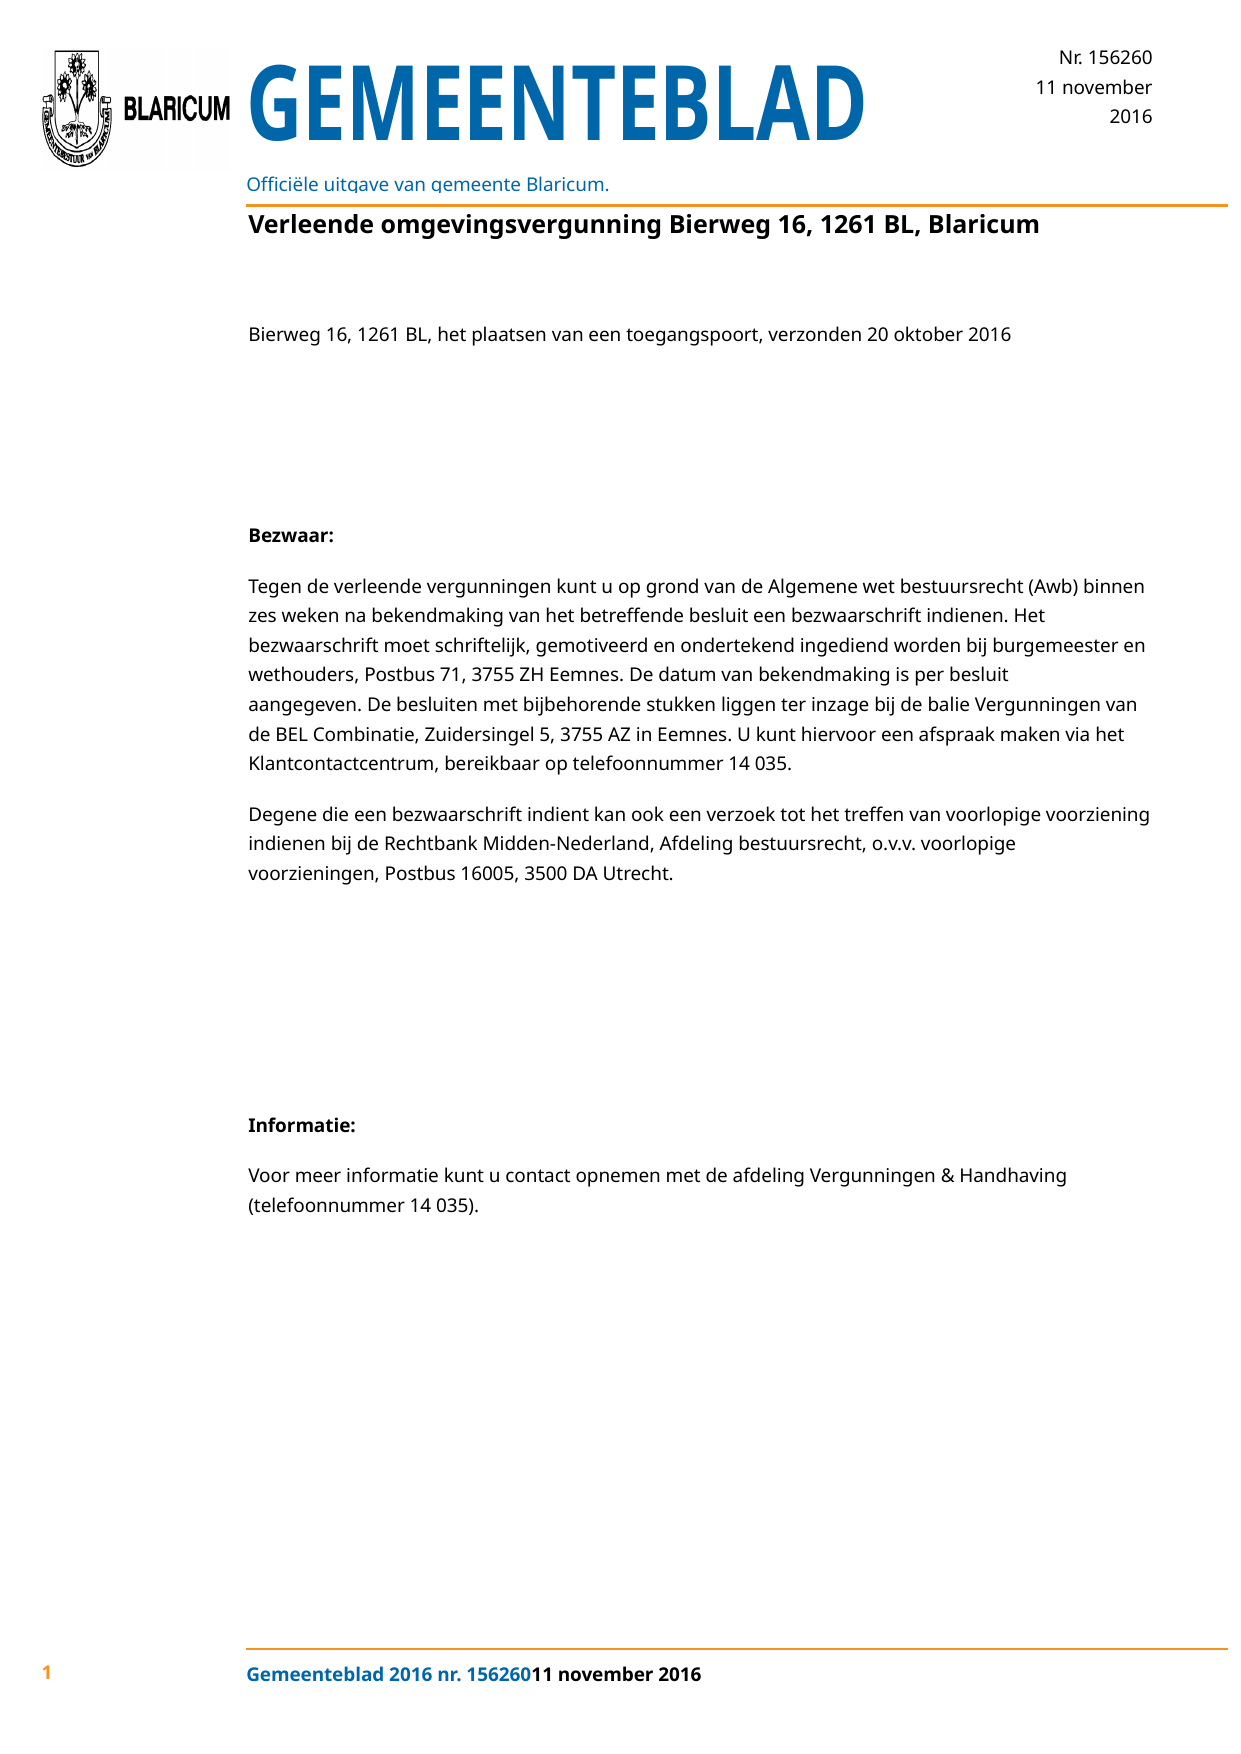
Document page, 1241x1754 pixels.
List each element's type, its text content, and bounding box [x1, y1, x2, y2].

text Verleende omgevingsvergunning Bierweg 16, 1261 BL, Blaricum [248, 207, 1152, 241]
text Voor meer informatie kunt u contact opnemen met de afdeling Vergunningen & Handhaving (telefoonnummer 14 035). [248, 1162, 1152, 1218]
text Bierweg 16, 1261 BL, het plaatsen van een toegangspoort, verzonden 20 oktober 2016 [248, 321, 1152, 346]
text Tegen de verleende vergunningen kunt u op grond van de Algemene wet bestuursrecht (Awb) binnen zes weken na bekendmaking van het betreffende besluit een bezwaarschrift indienen. Het bezwaarschrift moet schriftelijk, gemotiveerd en ondertekend ingediend worden bij burgemeester en wethouders, Postbus 71, 3755 ZH Eemnes. De datum van bekendmaking is per besluit aangegeven. De besluiten met bijbehorende stukken liggen ter inzage bij de balie Vergunningen van de BEL Combinatie, Zuidersingel 5, 3755 AZ in Eemnes. U kunt hiervoor een afspraak maken via het Klantcontactcentrum, bereikbaar op telefoonnummer 14 035. [248, 573, 1152, 776]
text Informatie: [248, 1112, 1152, 1138]
text Degene die een bezwaarschrift indient kan ook een verzoek tot het treffen van voorlopige voorziening indienen bij de Rechtbank Midden-Nederland, Afdeling bestuursrecht, o.v.v. voorlopige voorzieningen, Postbus 16005, 3500 DA Utrecht. [248, 801, 1152, 886]
text Bezwaar: [248, 522, 1152, 548]
picture [41, 47, 231, 172]
